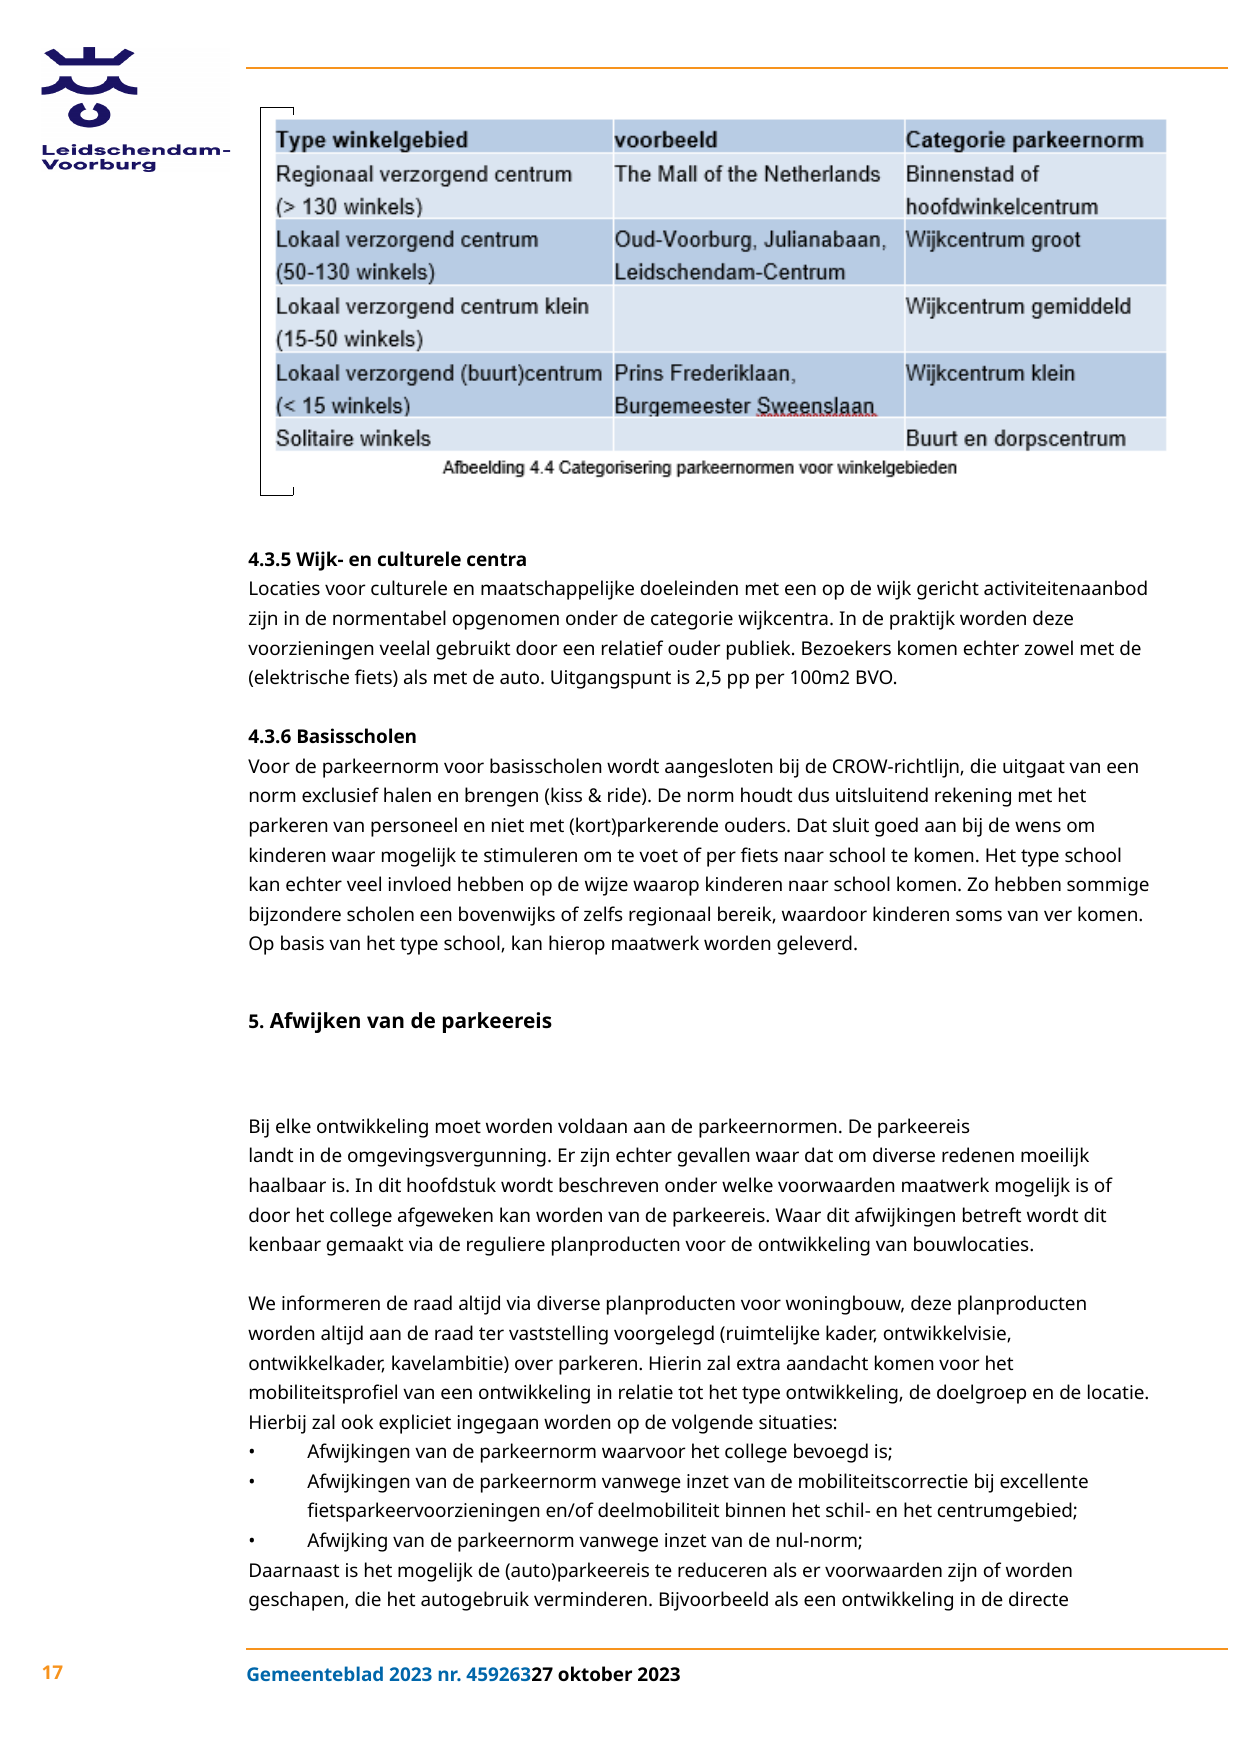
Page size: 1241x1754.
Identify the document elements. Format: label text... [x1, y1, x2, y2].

text landt in de omgevingsvergunning. Er zijn echter gevallen waar dat om diverse redenen moeilijk haalbaar is. In dit hoofdstuk wordt beschreven onder welke voorwaarden maatwerk mogelijk is of door het college afgeweken kan worden van de parkeereis. Waar dit afwijkingen betreft wordt dit kenbaar gemaakt via de reguliere planproducten voor de ontwikkeling van bouwlocaties. [248, 1143, 1152, 1257]
text Bij elke ontwikkeling moet worden voldaan aan de parkeernormen. De parkeereis [248, 1113, 1152, 1139]
text We informeren de raad altijd via diverse planproducten voor woningbouw, deze planproducten worden altijd aan de raad ter vaststelling voorgelegd (ruimtelijke kader, ontwikkelvisie, ontwikkelkader, kavelambitie) over parkeren. Hierin zal extra aandacht komen voor het mobiliteitsprofiel van een ontwikkeling in relatie tot het type ontwikkeling, de doelgroep en de locatie. Hierbij zal ook expliciet ingegaan worden op de volgende situaties: [248, 1291, 1152, 1435]
text 4.3.5 Wijk- en culturele centra [248, 546, 1152, 572]
list Afwijkingen van de parkeernorm vanwege inzet van de mobiliteitscorrectie bij excellente fietsparkeervoorzieningen en/of deelmobiliteit binnen het schil- en het centrumgebied; [248, 1468, 1152, 1523]
picture [41, 47, 231, 172]
list Afwijkingen van de parkeernorm waarvoor het college bevoegd is; [248, 1438, 1152, 1464]
picture [268, 115, 1173, 487]
text 4.3.6 Basisscholen [248, 723, 1152, 749]
list Afwijking van de parkeernorm vanwege inzet van de nul-norm; [248, 1527, 1152, 1553]
text 5. Afwijken van de parkeereis [248, 1006, 1152, 1034]
text Voor de parkeernorm voor basisscholen wordt aangesloten bij de CROW-richtlijn, die uitgaat van een norm exclusief halen en brengen (kiss & ride). De norm houdt dus uitsluitend rekening met het parkeren van personeel en niet met (kort)parkerende ouders. Dat sluit goed aan bij de wens om kinderen waar mogelijk te stimuleren om te voet of per fiets naar school te komen. Het type school kan echter veel invloed hebben op de wijze waarop kinderen naar school komen. Zo hebben sommige bijzondere scholen een bovenwijks of zelfs regionaal bereik, waardoor kinderen soms van ver komen. Op basis van het type school, kan hierop maatwerk worden geleverd. [248, 753, 1152, 956]
text Locaties voor culturele en maatschappelijke doeleinden met een op de wijk gericht activiteitenaanbod zijn in de normentabel opgenomen onder de categorie wijkcentra. In de praktijk worden deze voorzieningen veelal gebruikt door een relatief ouder publiek. Bezoekers komen echter zowel met de (elektrische fiets) als met de auto. Uitgangspunt is 2,5 pp per 100m2 BVO. [248, 576, 1152, 690]
text Daarnaast is het mogelijk de (auto)parkeereis te reduceren als er voorwaarden zijn of worden geschapen, die het autogebruik verminderen. Bijvoorbeeld als een ontwikkeling in de directe [248, 1557, 1152, 1612]
